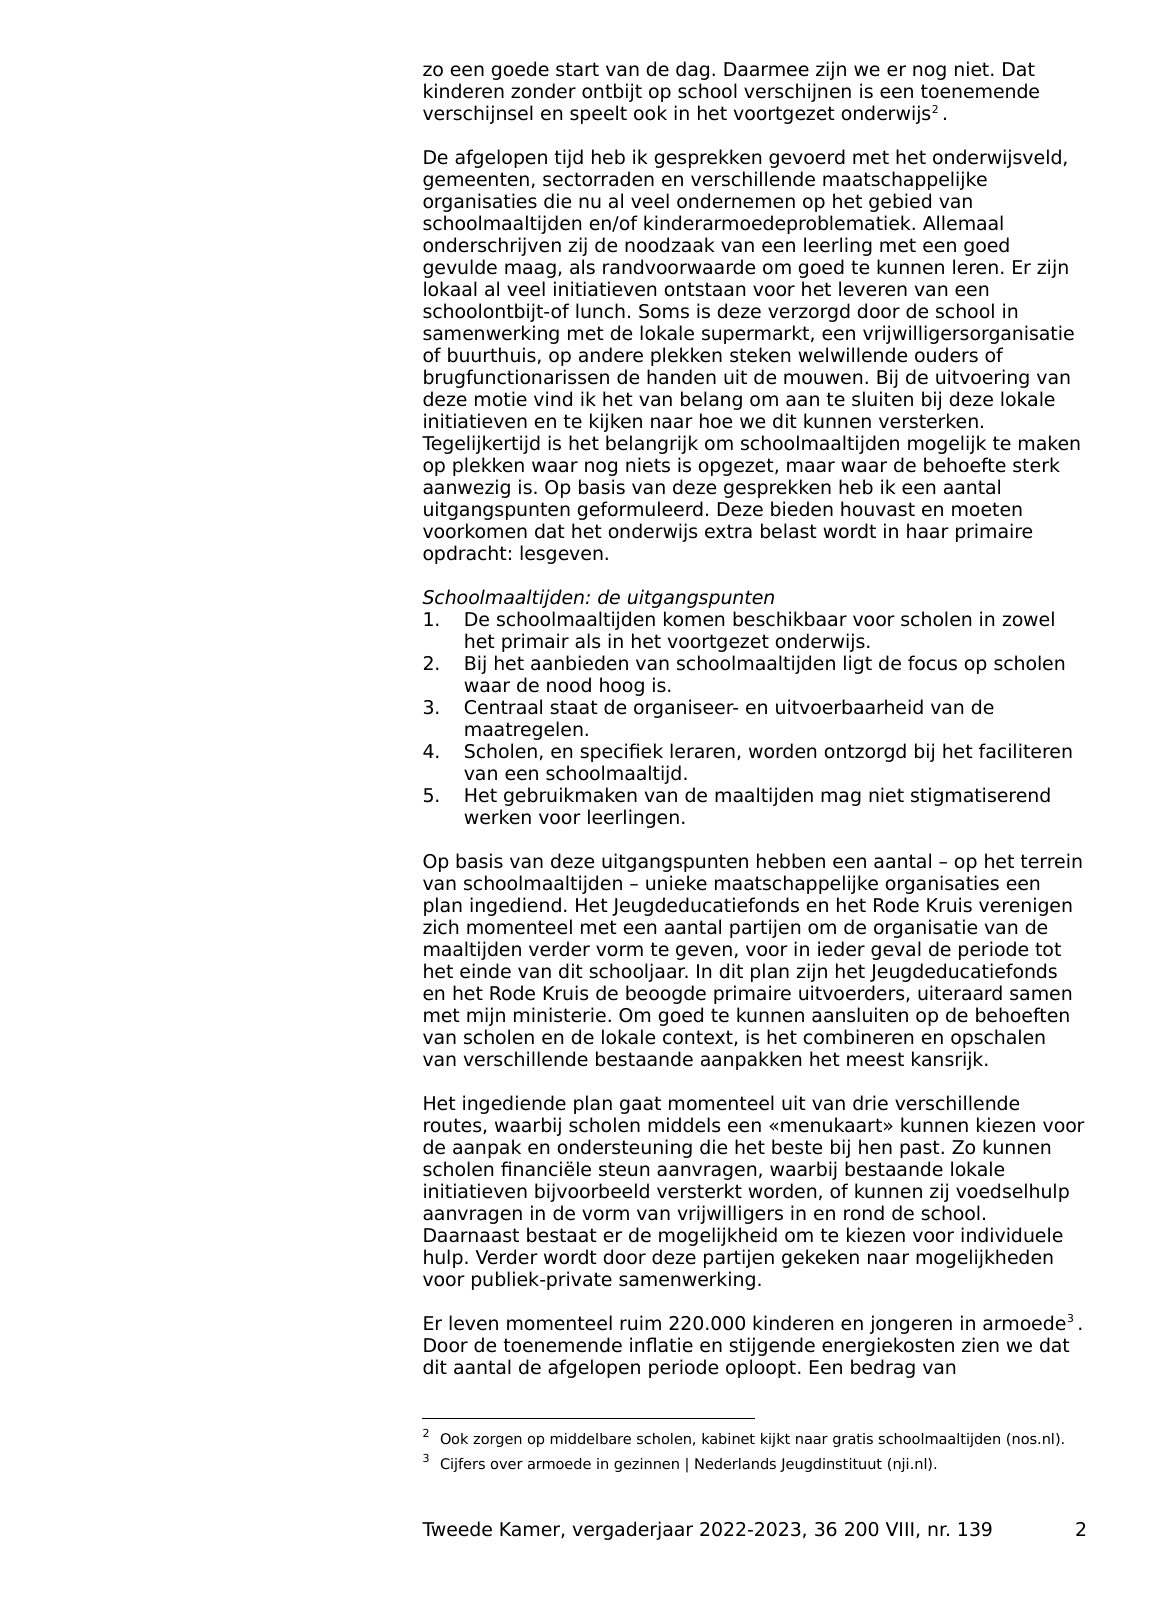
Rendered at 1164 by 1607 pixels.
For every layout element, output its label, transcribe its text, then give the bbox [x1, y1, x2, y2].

subtitle Schoolmaaltijden: de uitgangspunten [422, 587, 1087, 609]
text 1. De schoolmaaltijden komen beschikbaar voor scholen in zowel het primair als in het voortgezet onderwijs. [422, 609, 1087, 653]
text zo een goede start van de dag. Daarmee zijn we er nog niet. Dat kinderen zonder ontbijt op school verschijnen is een toenemende verschijnsel en speelt ook in het voortgezet onderwijs. [422, 59, 1087, 125]
text 5. Het gebruikmaken van de maaltijden mag niet stigmatiserend werken voor leerlingen. [422, 785, 1087, 829]
text Ook zorgen op middelbare scholen, kabinet kijkt naar gratis schoolmaaltijden (nos.nl). [422, 1427, 1087, 1449]
text Er leven momenteel ruim 220.000 kinderen en jongeren in armoede. Door de toenemende inflatie en stijgende energiekosten zien we dat dit aantal de afgelopen periode oploopt. Een bedrag van [422, 1313, 1087, 1379]
text 4. Scholen, en specifiek leraren, worden ontzorgd bij het faciliteren van een schoolmaaltijd. [422, 741, 1087, 785]
text Cijfers over armoede in gezinnen | Nederlands Jeugdinstituut (nji.nl). [422, 1452, 1087, 1474]
text Op basis van deze uitgangspunten hebben een aantal – op het terrein van schoolmaaltijden – unieke maatschappelijke organisaties een plan ingediend. Het Jeugdeducatiefonds en het Rode Kruis verenigen zich momenteel met een aantal partijen om de organisatie van de maaltijden verder vorm te geven, voor in ieder geval de periode tot het einde van dit schooljaar. In dit plan zijn het Jeugdeducatiefonds en het Rode Kruis de beoogde primaire uitvoerders, uiteraard samen met mijn ministerie. Om goed te kunnen aansluiten op de behoeften van scholen en de lokale context, is het combineren en opschalen van verschillende bestaande aanpakken het meest kansrijk. [422, 851, 1087, 1071]
text Het ingediende plan gaat momenteel uit van drie verschillende routes, waarbij scholen middels een «menukaart» kunnen kiezen voor de aanpak en ondersteuning die het beste bij hen past. Zo kunnen scholen financiële steun aanvragen, waarbij bestaande lokale initiatieven bijvoorbeeld versterkt worden, of kunnen zij voedselhulp aanvragen in de vorm van vrijwilligers in en rond de school. Daarnaast bestaat er de mogelijkheid om te kiezen voor individuele hulp. Verder wordt door deze partijen gekeken naar mogelijkheden voor publiek-private samenwerking. [422, 1093, 1087, 1291]
text 3. Centraal staat de organiseer- en uitvoerbaarheid van de maatregelen. [422, 697, 1087, 741]
text 2. Bij het aanbieden van schoolmaaltijden ligt de focus op scholen waar de nood hoog is. [422, 653, 1087, 697]
text De afgelopen tijd heb ik gesprekken gevoerd met het onderwijsveld, gemeenten, sectorraden en verschillende maatschappelijke organisaties die nu al veel ondernemen op het gebied van schoolmaaltijden en/of kinderarmoedeproblematiek. Allemaal onderschrijven zij de noodzaak van een leerling met een goed gevulde maag, als randvoorwaarde om goed te kunnen leren. Er zijn lokaal al veel initiatieven ontstaan voor het leveren van een schoolontbijt-of lunch. Soms is deze verzorgd door de school in samenwerking met de lokale supermarkt, een vrijwilligersorganisatie of buurthuis, op andere plekken steken welwillende ouders of brugfunctionarissen de handen uit de mouwen. Bij de uitvoering van deze motie vind ik het van belang om aan te sluiten bij deze lokale initiatieven en te kijken naar hoe we dit kunnen versterken. Tegelijkertijd is het belangrijk om schoolmaaltijden mogelijk te maken op plekken waar nog niets is opgezet, maar waar de behoefte sterk aanwezig is. Op basis van deze gesprekken heb ik een aantal uitgangspunten geformuleerd. Deze bieden houvast en moeten voorkomen dat het onderwijs extra belast wordt in haar primaire opdracht: lesgeven. [422, 147, 1087, 565]
